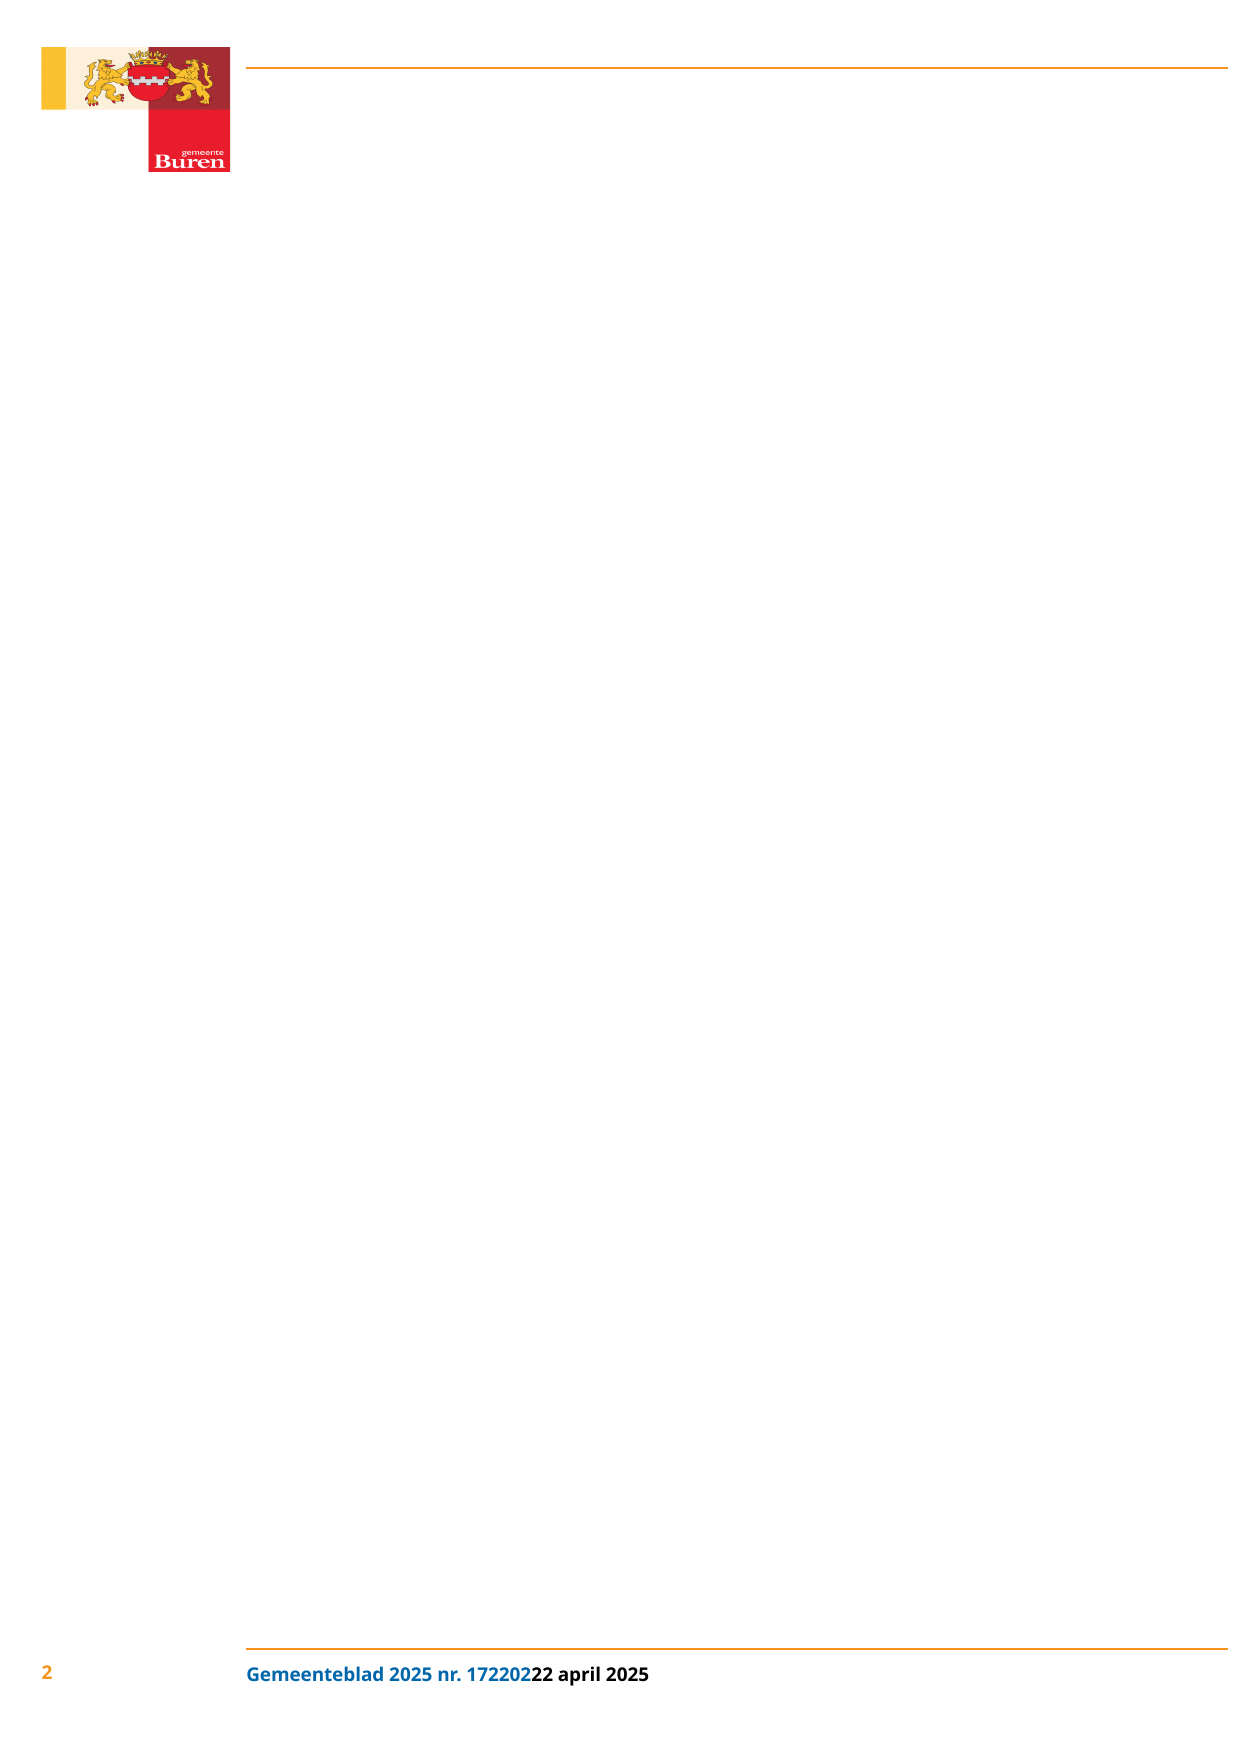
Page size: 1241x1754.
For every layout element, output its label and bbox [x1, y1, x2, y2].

picture [41, 47, 231, 172]
